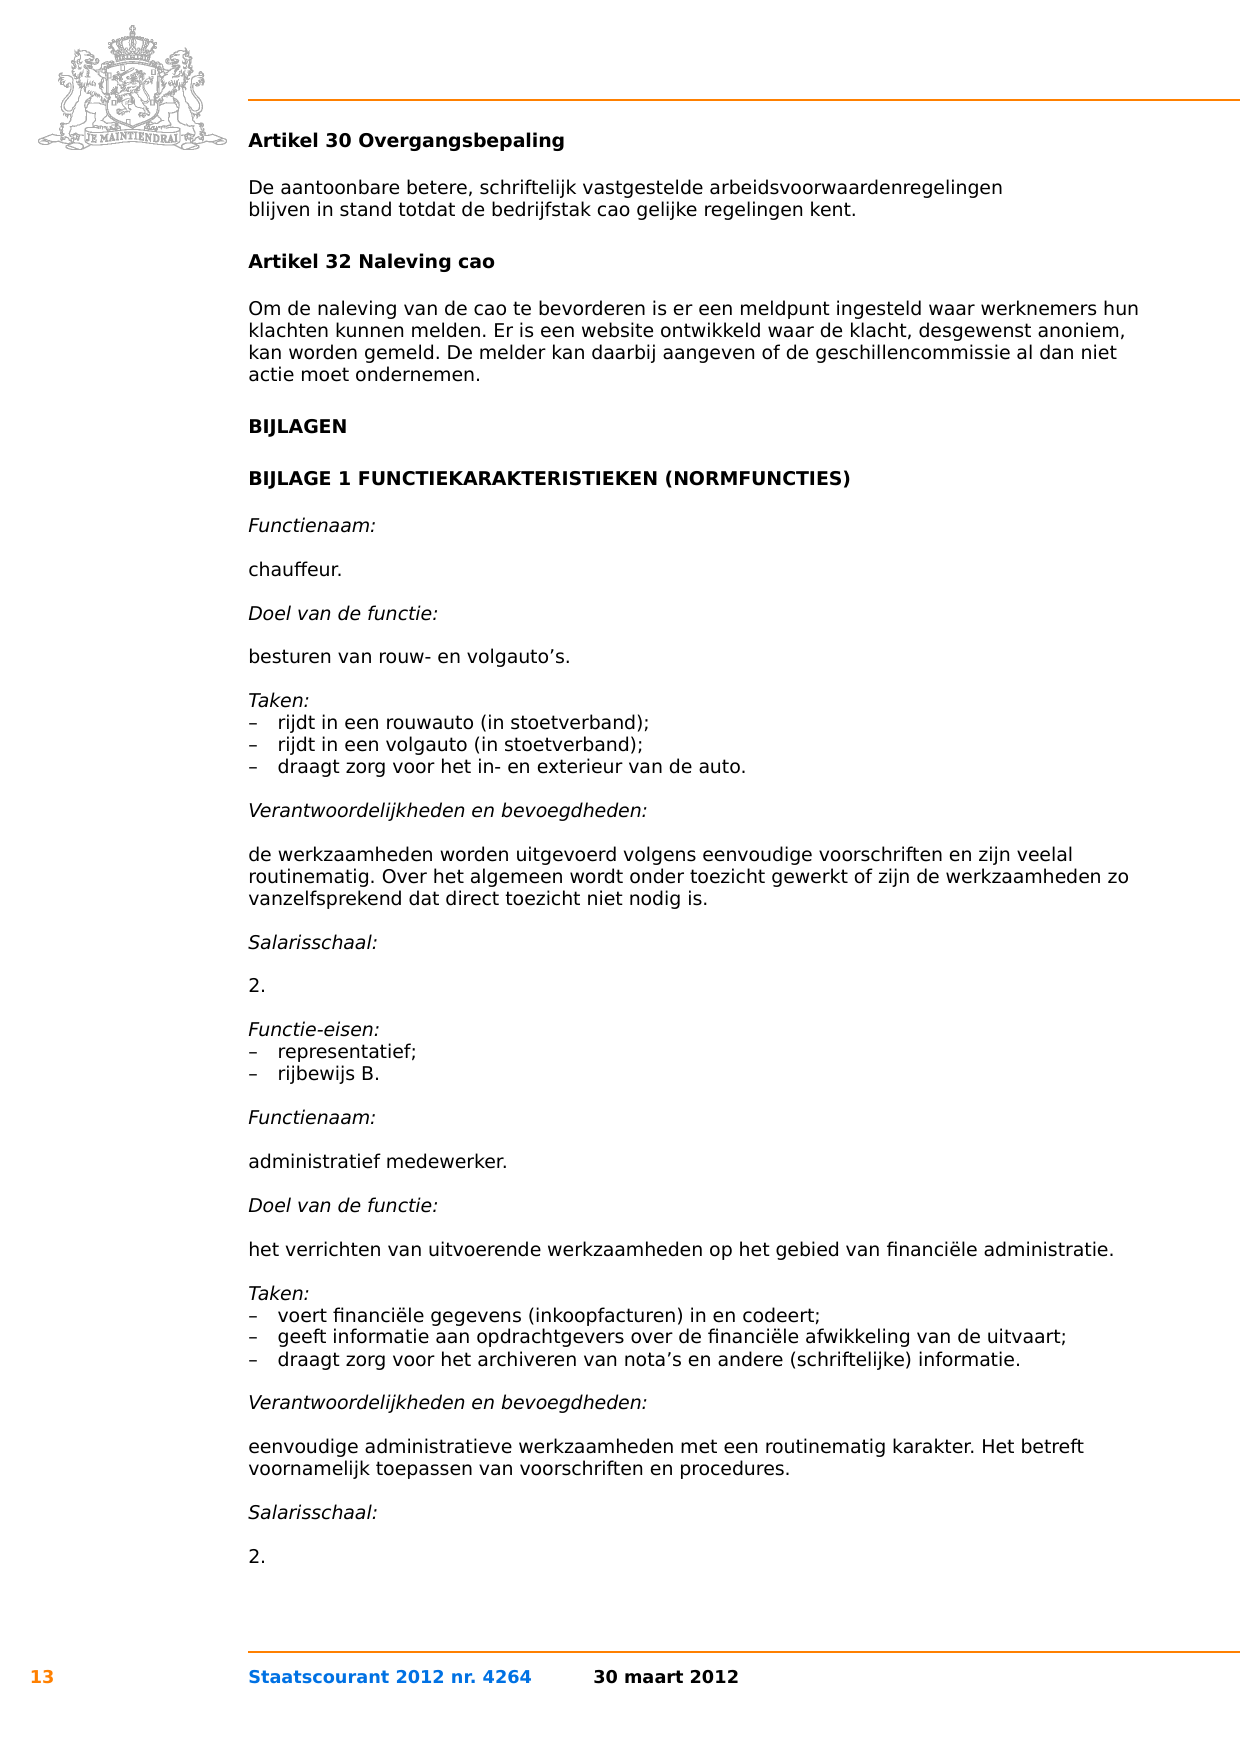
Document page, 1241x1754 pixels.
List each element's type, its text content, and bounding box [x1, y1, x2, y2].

subtitle Salarisschaal: [248, 932, 1163, 953]
subtitle Functienaam: [248, 1107, 1163, 1129]
subtitle Doel van de functie: [248, 602, 1163, 624]
subtitle Artikel 32 Naleving cao [248, 251, 1163, 273]
subtitle BIJLAGE 1 FUNCTIEKARAKTERISTIEKEN (NORMFUNCTIES) [248, 468, 1163, 490]
subtitle Functie-eisen: [248, 1019, 1163, 1041]
text 2. [248, 1546, 1163, 1568]
text – voert financiële gegevens (inkoopfacturen) in en codeert; [248, 1304, 1163, 1326]
text chauffeur. [248, 558, 1163, 581]
text administratief medewerker. [248, 1151, 1163, 1173]
text – rijbewijs B. [248, 1063, 1163, 1085]
text – rijdt in een volgauto (in stoetverband); [248, 734, 1163, 756]
subtitle Salarisschaal: [248, 1502, 1163, 1524]
text besturen van rouw- en volgauto’s. [248, 646, 1163, 668]
subtitle Artikel 30 Overgangsbepaling [248, 130, 1163, 152]
subtitle Verantwoordelijkheden en bevoegdheden: [248, 1392, 1163, 1414]
subtitle Functienaam: [248, 515, 1163, 537]
text – draagt zorg voor het in- en exterieur van de auto. [248, 756, 1163, 778]
subtitle Taken: [248, 1282, 1163, 1304]
text Om de naleving van de cao te bevorderen is er een meldpunt ingesteld waar werknemers hun klachten kunnen melden. Er is een website ontwikkeld waar de klacht, desgewenst anoniem, kan worden gemeld. De melder kan daarbij aangeven of de geschillencommissie al dan niet actie moet ondernemen. [248, 298, 1163, 386]
text – geeft informatie aan opdrachtgevers over de financiële afwikkeling van de uitvaart; [248, 1326, 1163, 1348]
text het verrichten van uitvoerende werkzaamheden op het gebied van financiële administratie. [248, 1239, 1163, 1261]
text 2. [248, 975, 1163, 997]
text – rijdt in een rouwauto (in stoetverband); [248, 712, 1163, 734]
picture [38, 25, 227, 150]
subtitle BIJLAGEN [248, 416, 1163, 438]
text De aantoonbare betere, schriftelijk vastgestelde arbeidsvoorwaardenregelingen [248, 177, 1163, 199]
subtitle Taken: [248, 690, 1163, 712]
subtitle Doel van de functie: [248, 1195, 1163, 1217]
text blijven in stand totdat de bedrijfstak cao gelijke regelingen kent. [248, 199, 1163, 221]
text – representatief; [248, 1041, 1163, 1063]
subtitle Verantwoordelijkheden en bevoegdheden: [248, 800, 1163, 822]
text – draagt zorg voor het archiveren van nota’s en andere (schriftelijke) informatie. [248, 1348, 1163, 1370]
text eenvoudige administratieve werkzaamheden met een routinematig karakter. Het betreft voornamelijk toepassen van voorschriften en procedures. [248, 1436, 1163, 1480]
text de werkzaamheden worden uitgevoerd volgens eenvoudige voorschriften en zijn veelal routinematig. Over het algemeen wordt onder toezicht gewerkt of zijn de werkzaamheden zo vanzelfsprekend dat direct toezicht niet nodig is. [248, 844, 1163, 910]
